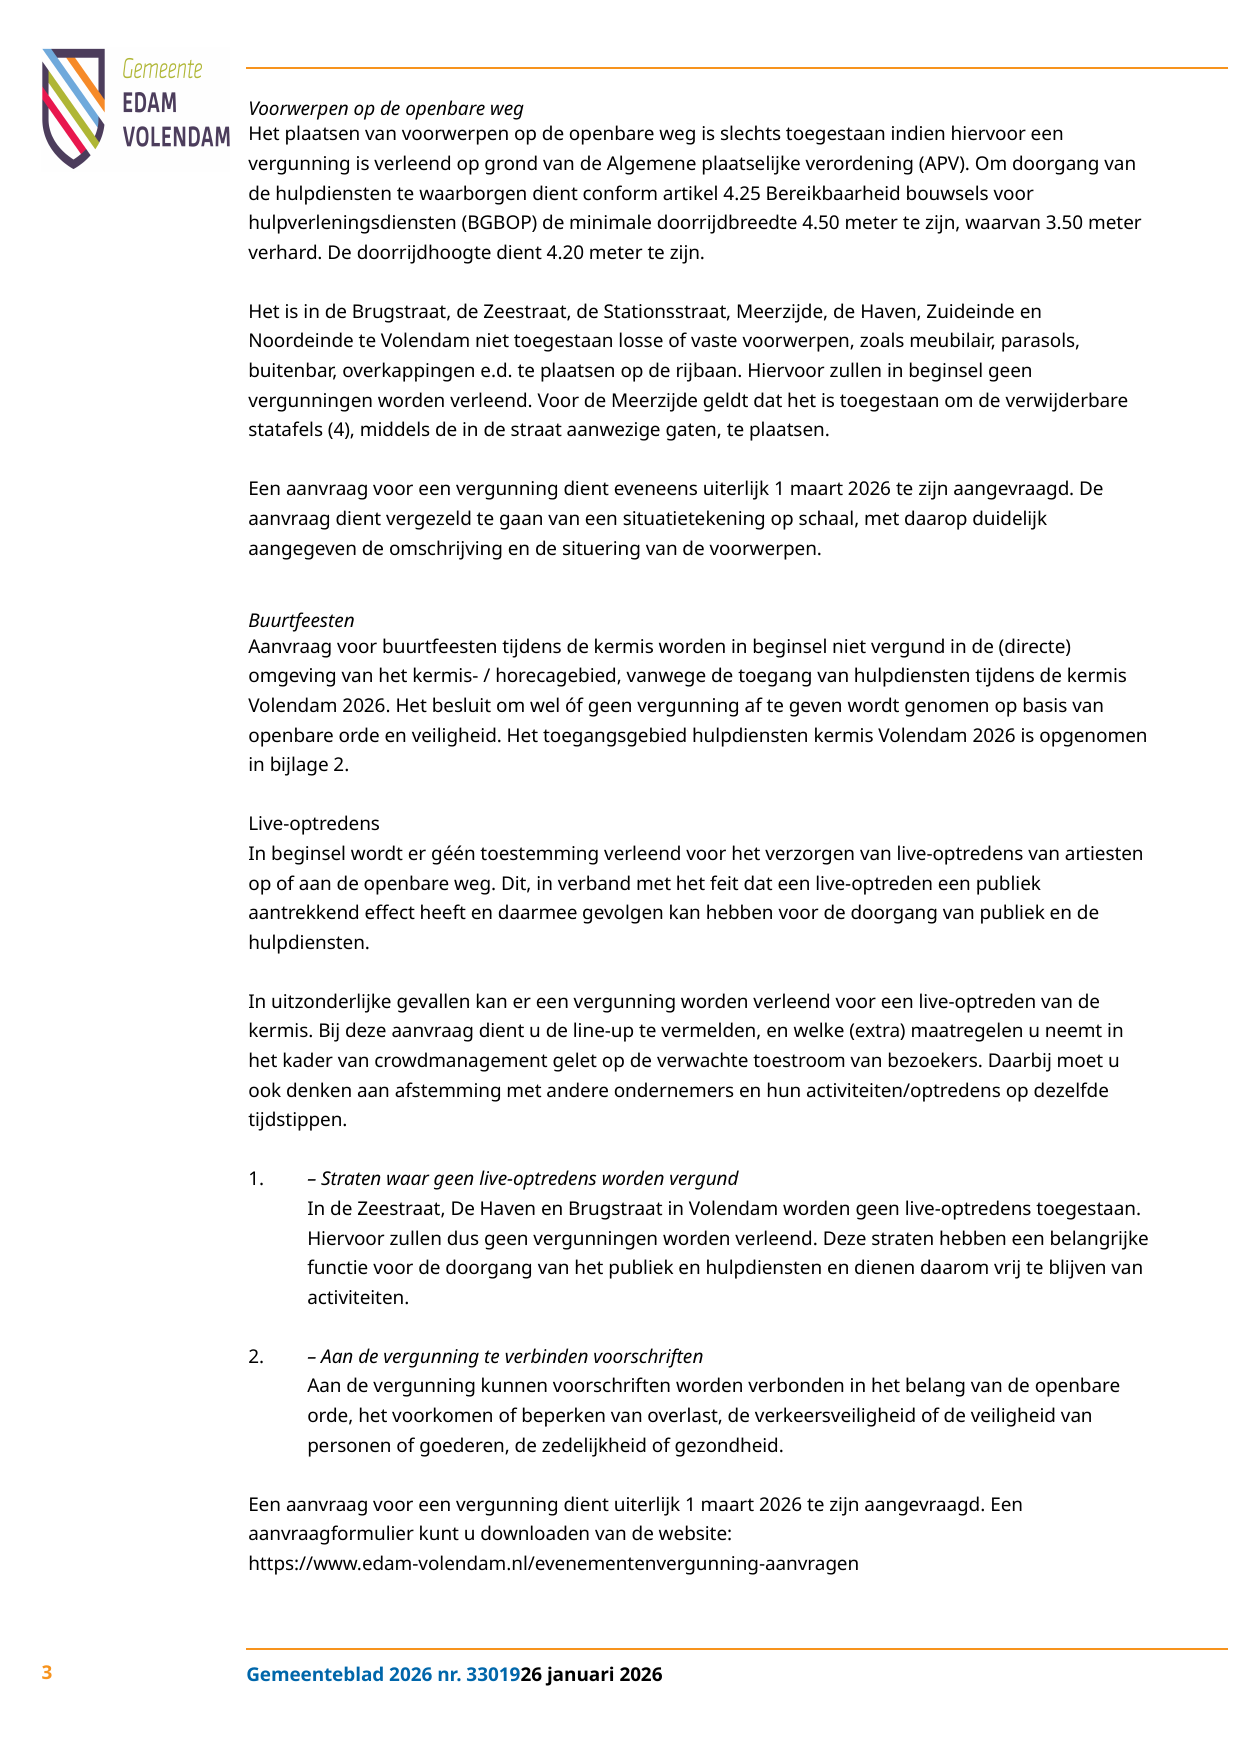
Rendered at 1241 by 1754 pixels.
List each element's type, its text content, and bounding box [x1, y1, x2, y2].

text In uitzonderlijke gevallen kan er een vergunning worden verleend voor een live-optreden van de kermis. Bij deze aanvraag dient u de line-up te vermelden, en welke (extra) maatregelen u neemt in het kader van crowdmanagement gelet op de verwachte toestroom van bezoekers. Daarbij moet u ook denken aan afstemming met andere ondernemers en hun activiteiten/optredens op dezelfde tijdstippen. [248, 988, 1152, 1132]
text In beginsel wordt er géén toestemming verleend voor het verzorgen van live-optredens van artiesten op of aan de openbare weg. Dit, in verband met het feit dat een live-optreden een publiek aantrekkend effect heeft en daarmee gevolgen kan hebben voor de doorgang van publiek en de hulpdiensten. [248, 840, 1152, 955]
text Aanvraag voor buurtfeesten tijdens de kermis worden in beginsel niet vergund in de (directe) omgeving van het kermis- / horecagebied, vanwege de toegang van hulpdiensten tijdens de kermis Volendam 2026. Het besluit om wel óf geen vergunning af te geven wordt genomen op basis van openbare orde en veiligheid. Het toegangsgebied hulpdiensten kermis Volendam 2026 is opgenomen in bijlage 2. [248, 633, 1152, 777]
list – Straten waar geen live-optredens worden vergund [248, 1166, 1152, 1191]
text Het is in de Brugstraat, de Zeestraat, de Stationsstraat, Meerzijde, de Haven, Zuideinde en Noordeinde te Volendam niet toegestaan losse of vaste voorwerpen, zoals meubilair, parasols, buitenbar, overkappingen e.d. te plaatsen op de rijbaan. Hiervoor zullen in beginsel geen vergunningen worden verleend. Voor de Meerzijde geldt dat het is toegestaan om de verwijderbare statafels (4), middels de in de straat aanwezige gaten, te plaatsen. [248, 298, 1152, 442]
text Een aanvraag voor een vergunning dient eveneens uiterlijk 1 maart 2026 te zijn aangevraagd. De aanvraag dient vergezeld te gaan van een situatietekening op schaal, met daarop duidelijk aangegeven de omschrijving en de situering van de voorwerpen. [248, 476, 1152, 560]
text Buurtfeesten [248, 607, 1152, 633]
list – Aan de vergunning te verbinden voorschriften [248, 1343, 1152, 1369]
picture [41, 47, 231, 172]
text Live-optredens [248, 811, 1152, 836]
text Het plaatsen van voorwerpen op de openbare weg is slechts toegestaan indien hiervoor een vergunning is verleend op grond van de Algemene plaatselijke verordening (APV). Om doorgang van de hulpdiensten te waarborgen dient conform artikel 4.25 Bereikbaarheid bouwsels voor hulpverleningsdiensten (BGBOP) de minimale doorrijdbreedte 4.50 meter te zijn, waarvan 3.50 meter verhard. De doorrijdhoogte dient 4.20 meter te zijn. [248, 121, 1152, 264]
list Aan de vergunning kunnen voorschriften worden verbonden in het belang van de openbare orde, het voorkomen of beperken van overlast, de verkeersveiligheid of de veiligheid van personen of goederen, de zedelijkheid of gezondheid. [248, 1373, 1152, 1458]
text Een aanvraag voor een vergunning dient uiterlijk 1 maart 2026 te zijn aangevraagd. Een aanvraagformulier kunt u downloaden van de website: https://www.edam-volendam.nl/evenementenvergunning-aanvragen [248, 1491, 1152, 1576]
text Voorwerpen op de openbare weg [248, 95, 1152, 121]
list In de Zeestraat, De Haven en Brugstraat in Volendam worden geen live-optredens toegestaan. Hiervoor zullen dus geen vergunningen worden verleend. Deze straten hebben een belangrijke functie voor de doorgang van het publiek en hulpdiensten en dienen daarom vrij te blijven van activiteiten. [248, 1195, 1152, 1310]
